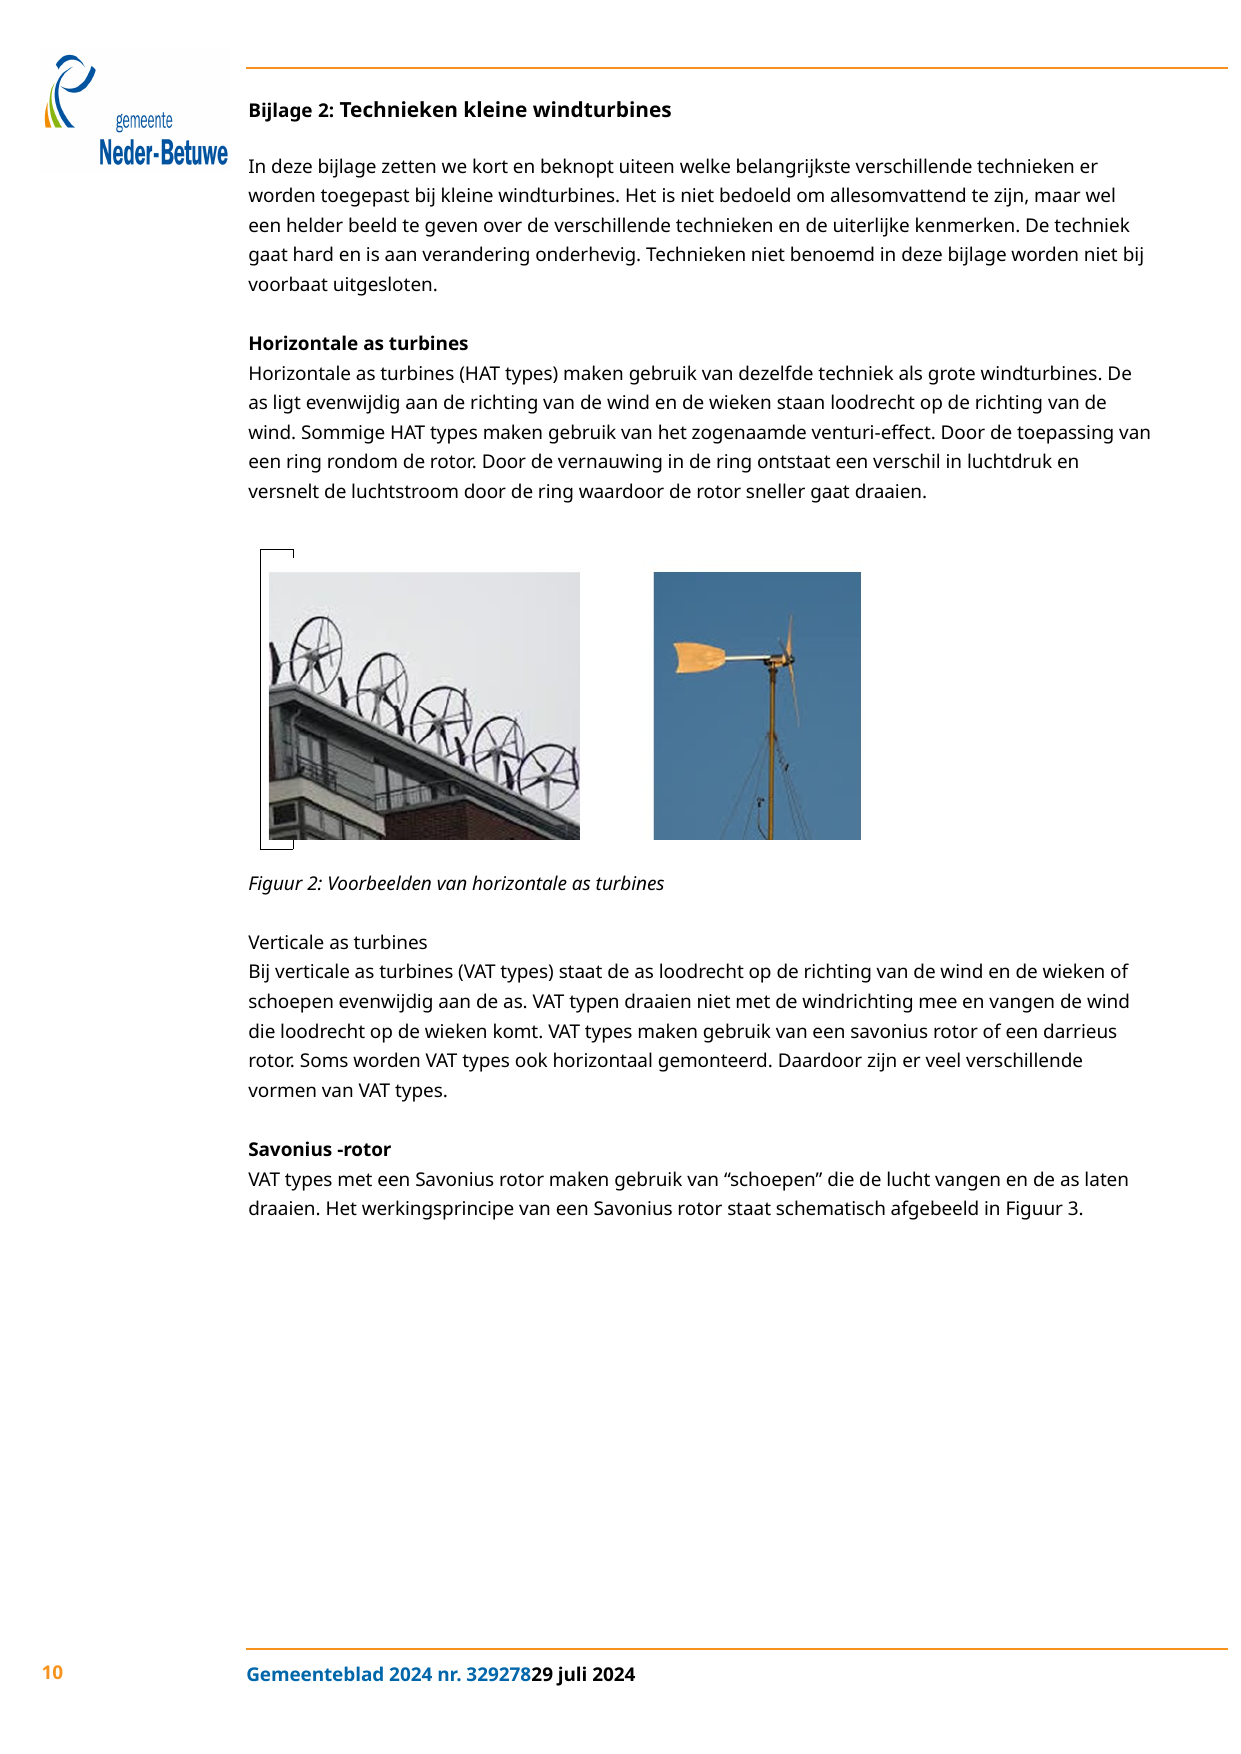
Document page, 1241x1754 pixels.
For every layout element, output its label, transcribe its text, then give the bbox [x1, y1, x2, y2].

text Figuur 2: Voorbeelden van horizontale as turbines [248, 870, 1152, 896]
text Verticale as turbines [248, 929, 1152, 955]
picture [268, 558, 1173, 840]
text Savonius -rotor [248, 1136, 1152, 1162]
text In deze bijlage zetten we kort en beknopt uiteen welke belangrijkste verschillende technieken er worden toegepast bij kleine windturbines. Het is niet bedoeld om allesomvattend te zijn, maar wel een helder beeld te geven over de verschillende technieken en de uiterlijke kenmerken. De techniek gaat hard en is aan verandering onderhevig. Technieken niet benoemd in deze bijlage worden niet bij voorbaat uitgesloten. [248, 153, 1152, 297]
text Bij verticale as turbines (VAT types) staat de as loodrecht op de richting van de wind en de wieken of schoepen evenwijdig aan de as. VAT typen draaien niet met de windrichting mee en vangen de wind die loodrecht op de wieken komt. VAT types maken gebruik van een savonius rotor of een darrieus rotor. Soms worden VAT types ook horizontaal gemonteerd. Daardoor zijn er veel verschillende vormen van VAT types. [248, 959, 1152, 1103]
picture [41, 47, 231, 172]
text Horizontale as turbines (HAT types) maken gebruik van dezelfde techniek als grote windturbines. De as ligt evenwijdig aan de richting van de wind en de wieken staan loodrecht op de richting van de wind. Sommige HAT types maken gebruik van het zogenaamde venturi-effect. Door de toepassing van een ring rondom de rotor. Door de vernauwing in de ring ontstaat een verschil in luchtdruk en versnelt de luchtstroom door de ring waardoor de rotor sneller gaat draaien. [248, 360, 1152, 504]
text VAT types met een Savonius rotor maken gebruik van “schoepen” die de lucht vangen en de as laten draaien. Het werkingsprincipe van een Savonius rotor staat schematisch afgebeeld in Figuur 3. [248, 1166, 1152, 1221]
text Bijlage 2: Technieken kleine windturbines [248, 95, 1152, 123]
text Horizontale as turbines [248, 330, 1152, 356]
